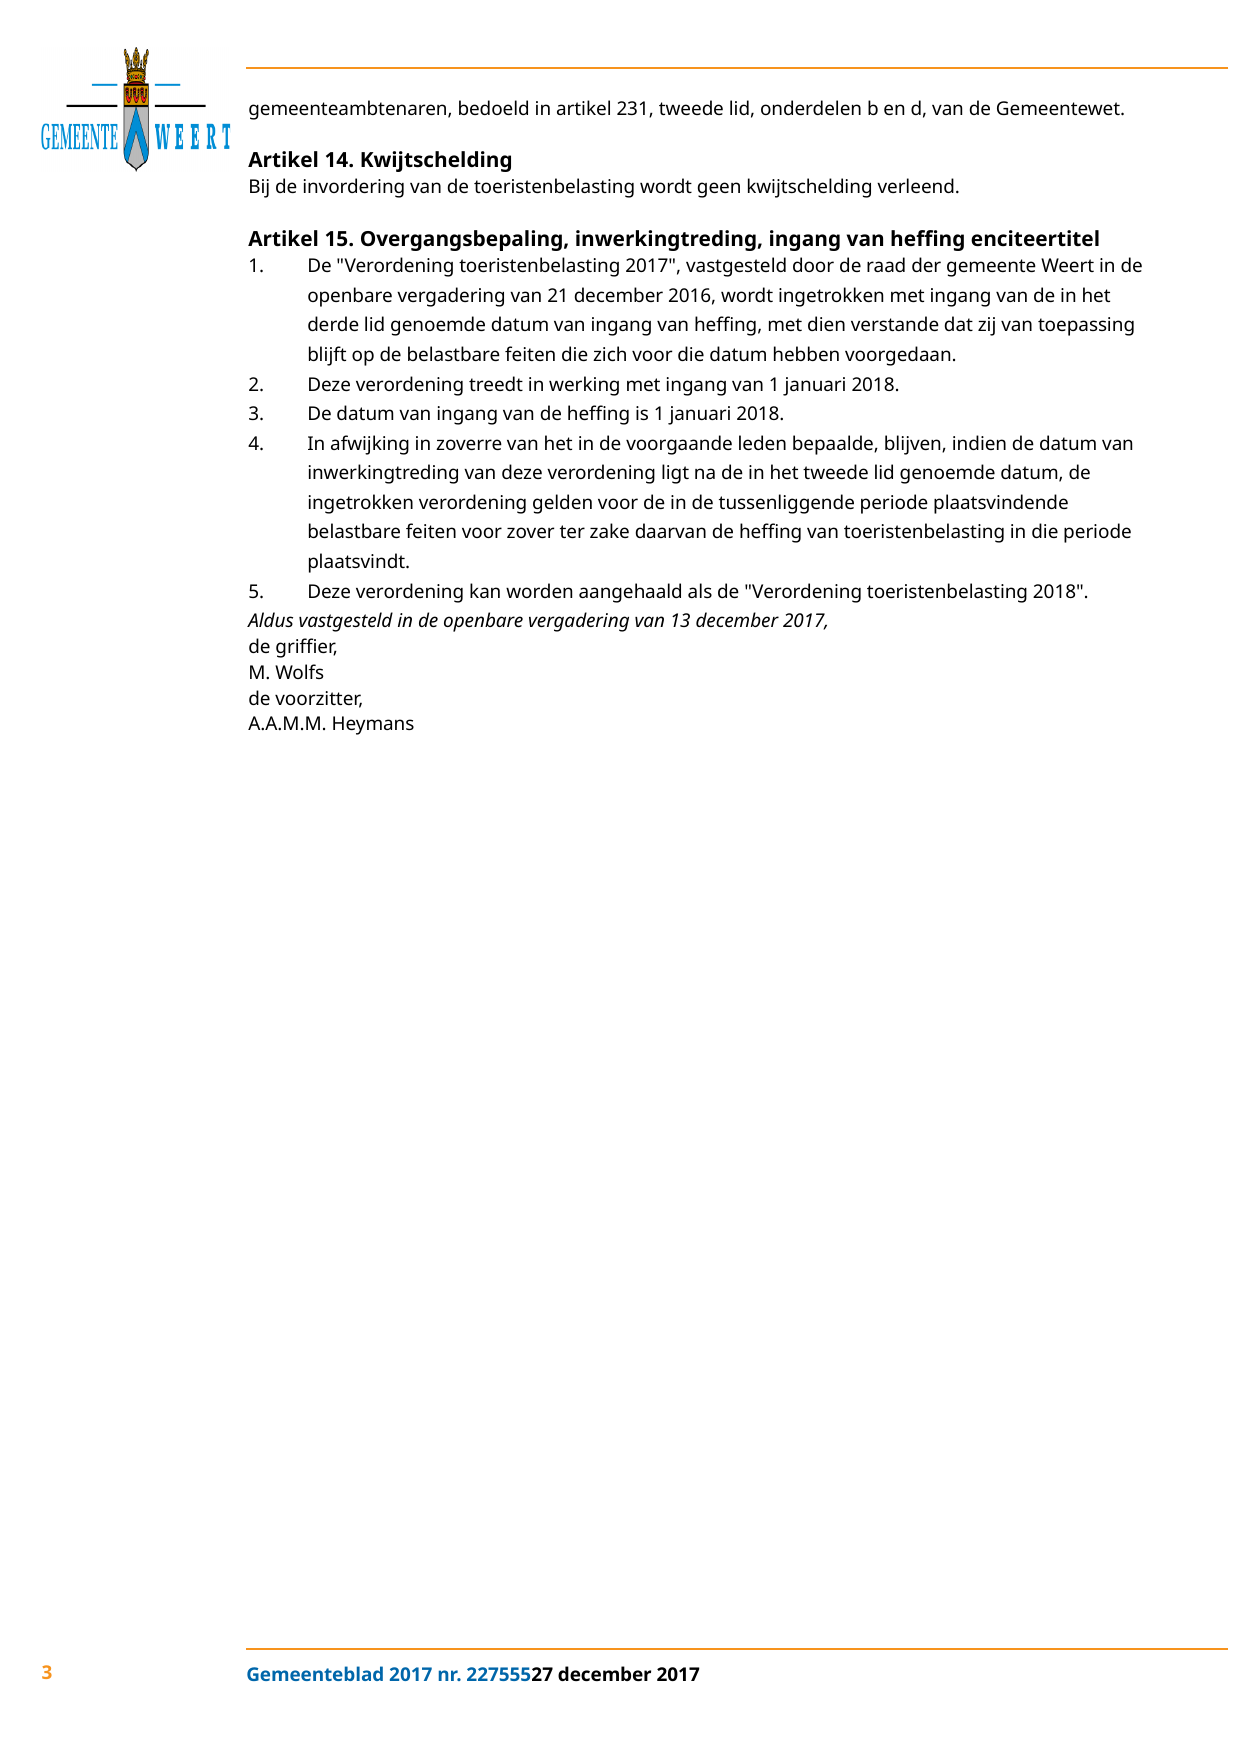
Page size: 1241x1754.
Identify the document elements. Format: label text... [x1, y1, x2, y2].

list Deze verordening kan worden aangehaald als de "Verordening toeristenbelasting 2018". [248, 578, 1152, 604]
text A.A.M.M. Heymans [248, 710, 1152, 736]
text gemeenteambtenaren, bedoeld in artikel 231, tweede lid, onderdelen b en d, van de Gemeentewet. [248, 95, 1152, 121]
list Deze verordening treedt in werking met ingang van 1 januari 2018. [248, 371, 1152, 397]
list De datum van ingang van de heffing is 1 januari 2018. [248, 400, 1152, 426]
text Aldus vastgesteld in de openbare vergadering van 13 december 2017, [248, 607, 1152, 633]
text de voorzitter, [248, 685, 1152, 710]
text de griffier, [248, 633, 1152, 659]
text Artikel 15. Overgangsbepaling, inwerkingtreding, ingang van heffing enciteertitel [248, 224, 1152, 252]
text Bij de invordering van de toeristenbelasting wordt geen kwijtschelding verleend. [248, 174, 1152, 199]
picture [41, 47, 231, 172]
text Artikel 14. Kwijtschelding [248, 145, 1152, 174]
text M. Wolfs [248, 659, 1152, 685]
list In afwijking in zoverre van het in de voorgaande leden bepaalde, blijven, indien de datum van inwerkingtreding van deze verordening ligt na de in het tweede lid genoemde datum, de ingetrokken verordening gelden voor de in de tussenliggende periode plaatsvindende belastbare feiten voor zover ter zake daarvan de heffing van toeristenbelasting in die periode plaatsvindt. [248, 430, 1152, 574]
list De "Verordening toeristenbelasting 2017", vastgesteld door de raad der gemeente Weert in de openbare vergadering van 21 december 2016, wordt ingetrokken met ingang van de in het derde lid genoemde datum van ingang van heffing, met dien verstande dat zij van toepassing blijft op de belastbare feiten die zich voor die datum hebben voorgedaan. [248, 252, 1152, 367]
